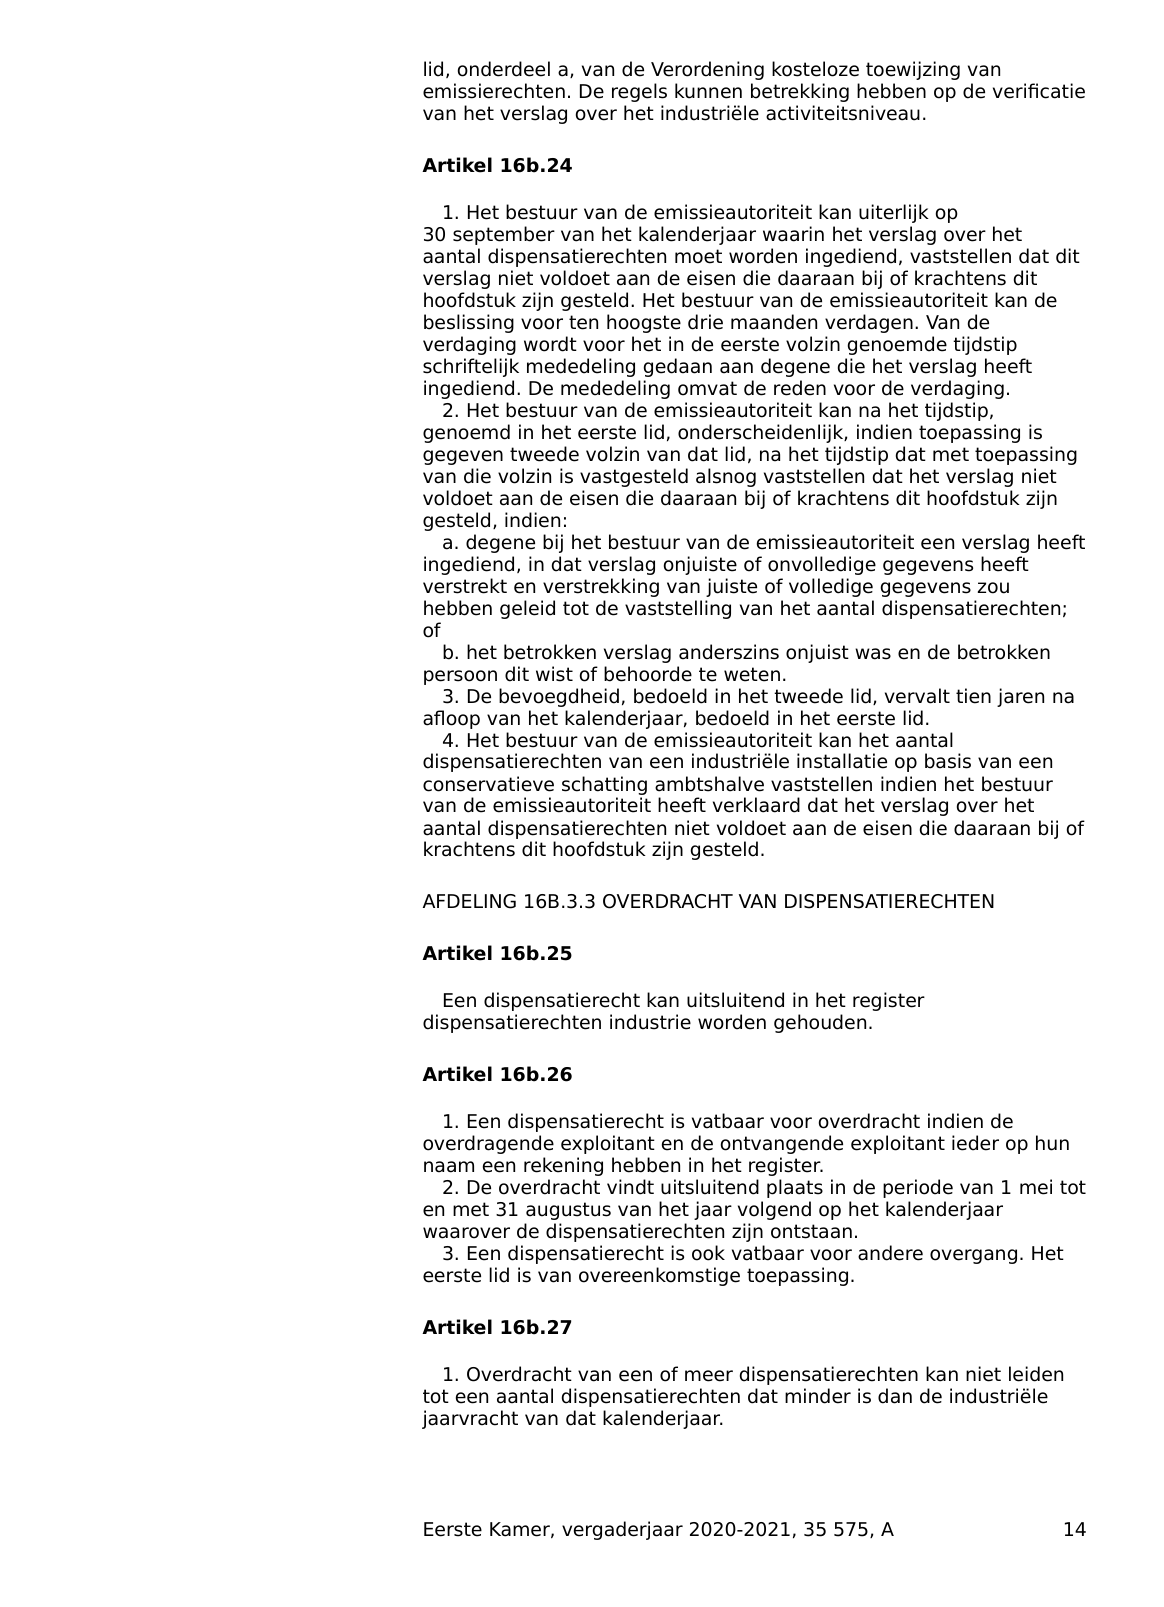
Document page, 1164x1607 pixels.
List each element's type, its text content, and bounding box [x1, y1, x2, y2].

text 2. Het bestuur van de emissieautoriteit kan na het tijdstip, genoemd in het eerste lid, onderscheidenlijk, indien toepassing is gegeven tweede volzin van dat lid, na het tijdstip dat met toepassing van die volzin is vastgesteld alsnog vaststellen dat het verslag niet voldoet aan de eisen die daaraan bij of krachtens dit hoofdstuk zijn gesteld, indien: [422, 400, 1087, 532]
text 3. Een dispensatierecht is ook vatbaar voor andere overgang. Het eerste lid is van overeenkomstige toepassing. [422, 1243, 1087, 1287]
text 1. Een dispensatierecht is vatbaar voor overdracht indien de overdragende exploitant en de ontvangende exploitant ieder op hun naam een rekening hebben in het register. [422, 1111, 1087, 1177]
text 2. De overdracht vindt uitsluitend plaats in de periode van 1 mei tot en met 31 augustus van het jaar volgend op het kalenderjaar waarover de dispensatierechten zijn ontstaan. [422, 1177, 1087, 1243]
text 3. De bevoegdheid, bedoeld in het tweede lid, vervalt tien jaren na afloop van het kalenderjaar, bedoeld in het eerste lid. [422, 686, 1087, 729]
text 1. Het bestuur van de emissieautoriteit kan uiterlijk op 30 september van het kalenderjaar waarin het verslag over het aantal dispensatierechten moet worden ingediend, vaststellen dat dit verslag niet voldoet aan de eisen die daaraan bij of krachtens dit hoofdstuk zijn gesteld. Het bestuur van de emissieautoriteit kan de beslissing voor ten hoogste drie maanden verdagen. Van de verdaging wordt voor het in de eerste volzin genoemde tijdstip schriftelijk mededeling gedaan aan degene die het verslag heeft ingediend. De mededeling omvat de reden voor de verdaging. [422, 202, 1087, 400]
subtitle Artikel 16b.26 [422, 1064, 1087, 1086]
subtitle Artikel 16b.24 [422, 155, 1087, 177]
text b. het betrokken verslag anderszins onjuist was en de betrokken persoon dit wist of behoorde te weten. [422, 642, 1087, 686]
text a. degene bij het bestuur van de emissieautoriteit een verslag heeft ingediend, in dat verslag onjuiste of onvolledige gegevens heeft verstrekt en verstrekking van juiste of volledige gegevens zou hebben geleid tot de vaststelling van het aantal dispensatierechten; of [422, 532, 1087, 642]
text 4. Het bestuur van de emissieautoriteit kan het aantal dispensatierechten van een industriële installatie op basis van een conservatieve schatting ambtshalve vaststellen indien het bestuur van de emissieautoriteit heeft verklaard dat het verslag over het aantal dispensatierechten niet voldoet aan de eisen die daaraan bij of krachtens dit hoofdstuk zijn gesteld. [422, 729, 1087, 861]
text 1. Overdracht van een of meer dispensatierechten kan niet leiden tot een aantal dispensatierechten dat minder is dan de industriële jaarvracht van dat kalenderjaar. [422, 1364, 1087, 1430]
text Een dispensatierecht kan uitsluitend in het register dispensatierechten industrie worden gehouden. [422, 990, 1087, 1034]
subtitle Artikel 16b.25 [422, 943, 1087, 965]
text lid, onderdeel a, van de Verordening kosteloze toewijzing van emissierechten. De regels kunnen betrekking hebben op de verificatie van het verslag over het industriële activiteitsniveau. [422, 59, 1087, 125]
subtitle AFDELING 16B.3.3 OVERDRACHT VAN DISPENSATIERECHTEN [422, 891, 1087, 913]
subtitle Artikel 16b.27 [422, 1317, 1087, 1339]
